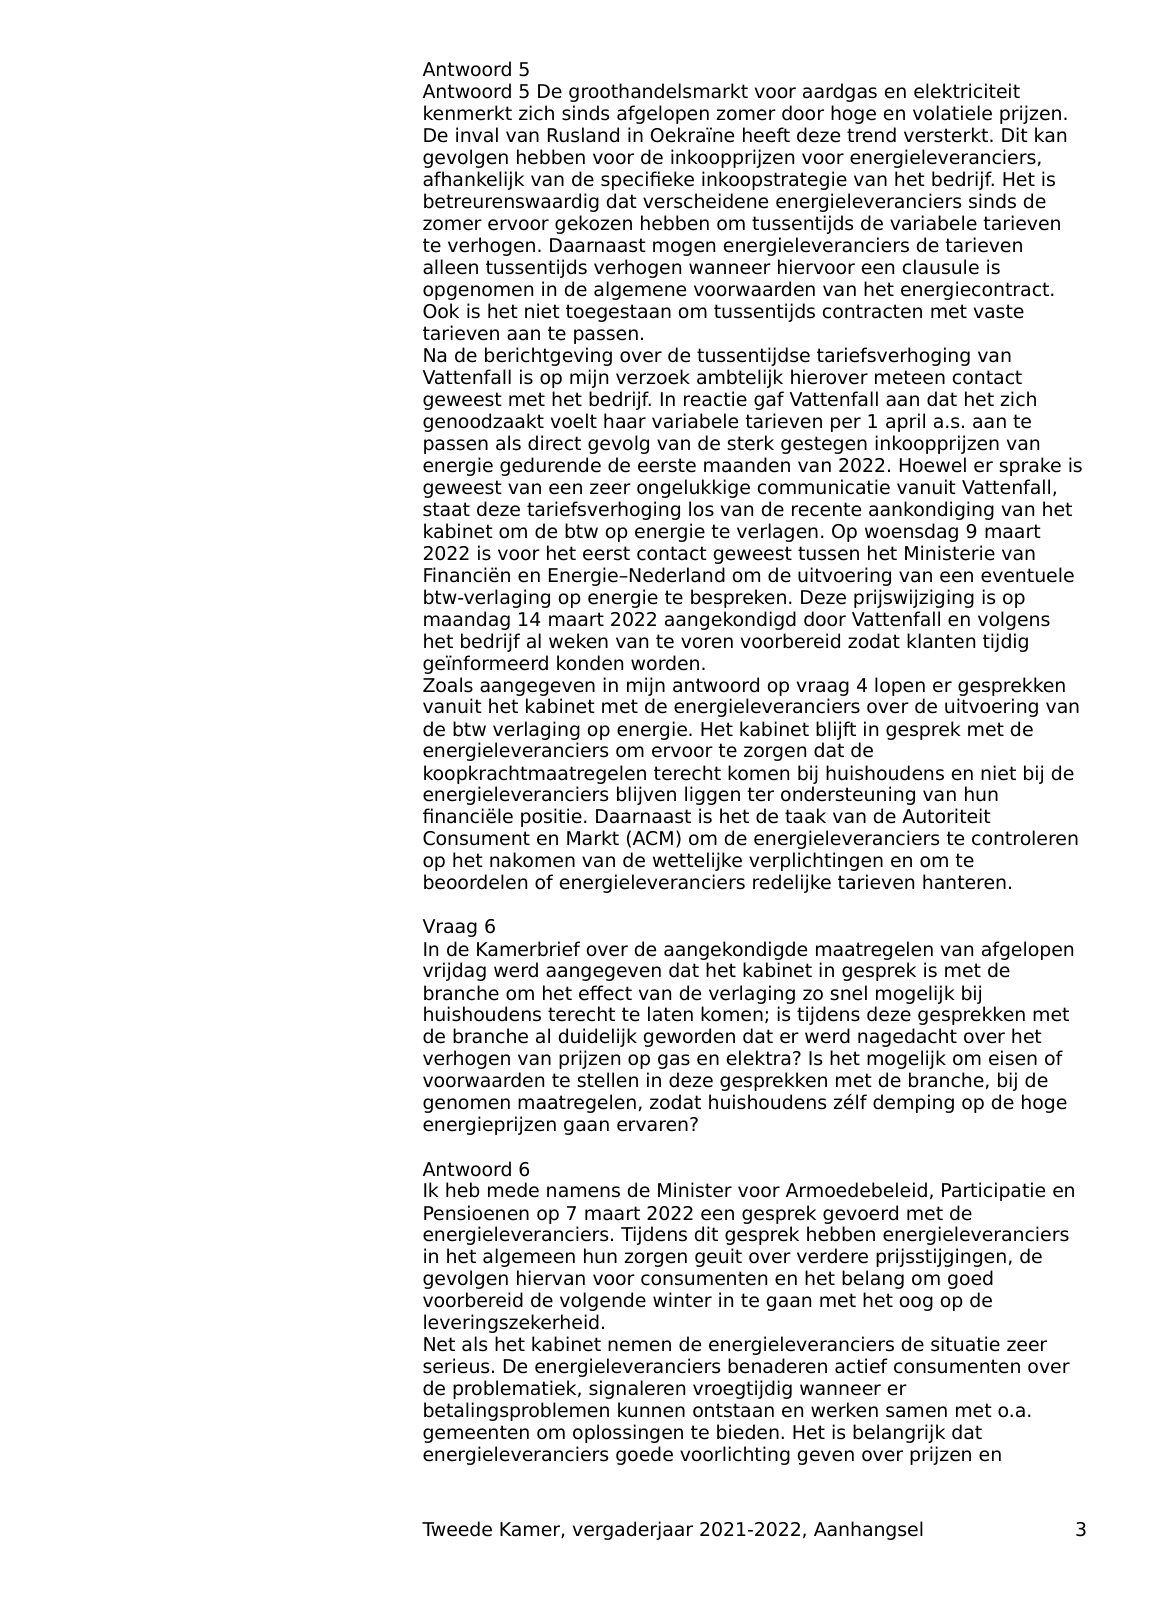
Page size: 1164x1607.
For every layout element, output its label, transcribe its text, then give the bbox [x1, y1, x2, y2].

text Net als het kabinet nemen de energieleveranciers de situatie zeer serieus. De energieleveranciers benaderen actief consumenten over de problematiek, signaleren vroegtijdig wanneer er betalingsproblemen kunnen ontstaan en werken samen met o.a. gemeenten om oplossingen te bieden. Het is belangrijk dat energieleveranciers goede voorlichting geven over prijzen en [422, 1334, 1087, 1466]
text Na de berichtgeving over de tussentijdse tariefsverhoging van Vattenfall is op mijn verzoek ambtelijk hierover meteen contact geweest met het bedrijf. In reactie gaf Vattenfall aan dat het zich genoodzaakt voelt haar variabele tarieven per 1 april a.s. aan te passen als direct gevolg van de sterk gestegen inkoopprijzen van energie gedurende de eerste maanden van 2022. Hoewel er sprake is geweest van een zeer ongelukkige communicatie vanuit Vattenfall, staat deze tariefsverhoging los van de recente aankondiging van het kabinet om de btw op energie te verlagen. Op woensdag 9 maart 2022 is voor het eerst contact geweest tussen het Ministerie van Financiën en Energie–Nederland om de uitvoering van een eventuele btw-verlaging op energie te bespreken. Deze prijswijziging is op maandag 14 maart 2022 aangekondigd door Vattenfall en volgens het bedrijf al weken van te voren voorbereid zodat klanten tijdig geïnformeerd konden worden. [422, 345, 1087, 674]
text Antwoord 5 De groothandelsmarkt voor aardgas en elektriciteit kenmerkt zich sinds afgelopen zomer door hoge en volatiele prijzen. De inval van Rusland in Oekraïne heeft deze trend versterkt. Dit kan gevolgen hebben voor de inkoopprijzen voor energieleveranciers, afhankelijk van de specifieke inkoopstrategie van het bedrijf. Het is betreurenswaardig dat verscheidene energieleveranciers sinds de zomer ervoor gekozen hebben om tussentijds de variabele tarieven te verhogen. Daarnaast mogen energieleveranciers de tarieven alleen tussentijds verhogen wanneer hiervoor een clausule is opgenomen in de algemene voorwaarden van het energiecontract. Ook is het niet toegestaan om tussentijds contracten met vaste tarieven aan te passen. [422, 81, 1087, 345]
text Ik heb mede namens de Minister voor Armoedebeleid, Participatie en Pensioenen op 7 maart 2022 een gesprek gevoerd met de energieleveranciers. Tijdens dit gesprek hebben energieleveranciers in het algemeen hun zorgen geuit over verdere prijsstijgingen, de gevolgen hiervan voor consumenten en het belang om goed voorbereid de volgende winter in te gaan met het oog op de leveringszekerheid. [422, 1180, 1087, 1334]
text Antwoord 5 [422, 59, 1087, 81]
text In de Kamerbrief over de aangekondigde maatregelen van afgelopen vrijdag werd aangegeven dat het kabinet in gesprek is met de branche om het effect van de verlaging zo snel mogelijk bij huishoudens terecht te laten komen; is tijdens deze gesprekken met de branche al duidelijk geworden dat er werd nagedacht over het verhogen van prijzen op gas en elektra? Is het mogelijk om eisen of voorwaarden te stellen in deze gesprekken met de branche, bij de genomen maatregelen, zodat huishoudens zélf demping op de hoge energieprijzen gaan ervaren? [422, 938, 1087, 1136]
text Antwoord 6 [422, 1158, 1087, 1180]
text Vraag 6 [422, 916, 1087, 938]
text Zoals aangegeven in mijn antwoord op vraag 4 lopen er gesprekken vanuit het kabinet met de energieleveranciers over de uitvoering van de btw verlaging op energie. Het kabinet blijft in gesprek met de energieleveranciers om ervoor te zorgen dat de koopkrachtmaatregelen terecht komen bij huishoudens en niet bij de energieleveranciers blijven liggen ter ondersteuning van hun financiële positie. Daarnaast is het de taak van de Autoriteit Consument en Markt (ACM) om de energieleveranciers te controleren op het nakomen van de wettelijke verplichtingen en om te beoordelen of energieleveranciers redelijke tarieven hanteren. [422, 674, 1087, 894]
